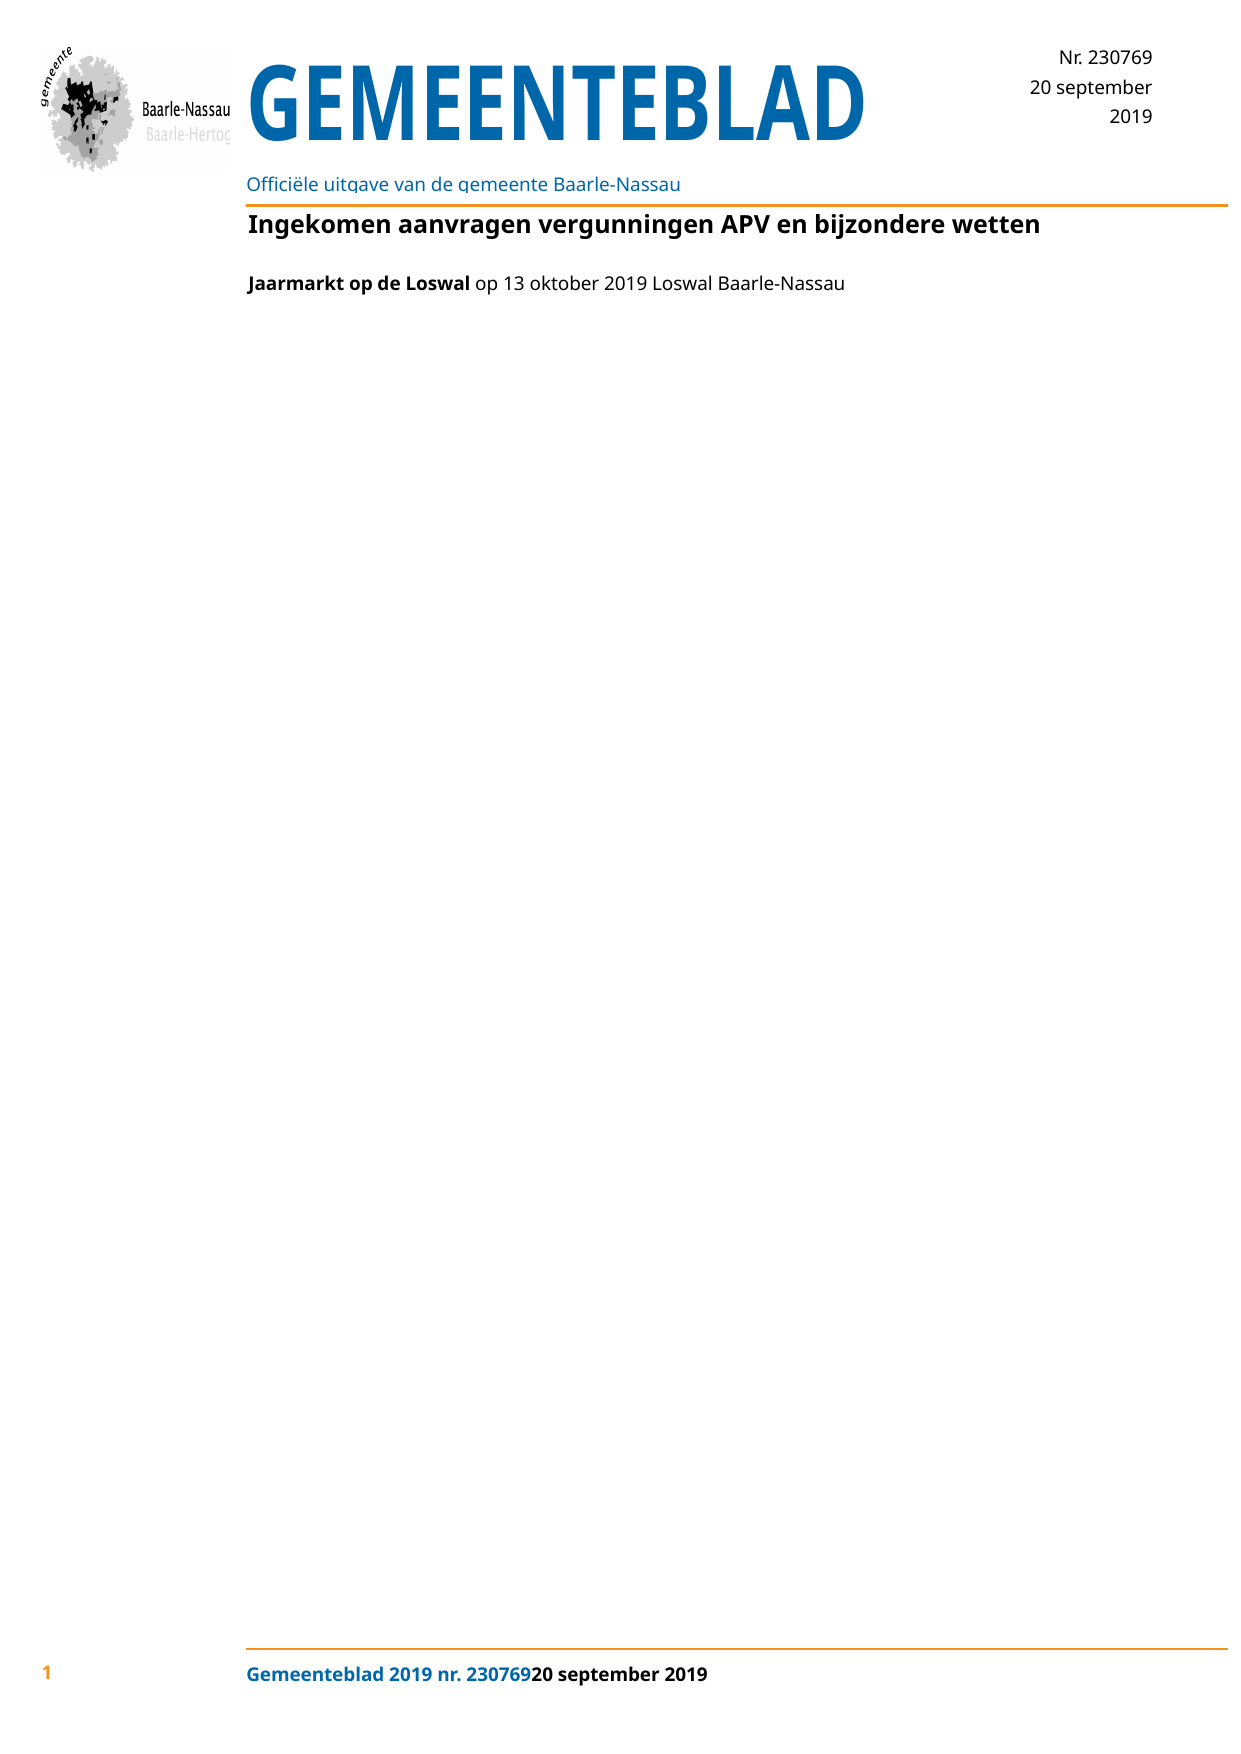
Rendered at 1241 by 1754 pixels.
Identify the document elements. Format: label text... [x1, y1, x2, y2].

text Ingekomen aanvragen vergunningen APV en bijzondere wetten [248, 207, 1152, 241]
text Jaarmarkt op de Loswal op 13 oktober 2019 Loswal Baarle-Nassau [248, 270, 1152, 296]
picture [41, 47, 231, 172]
